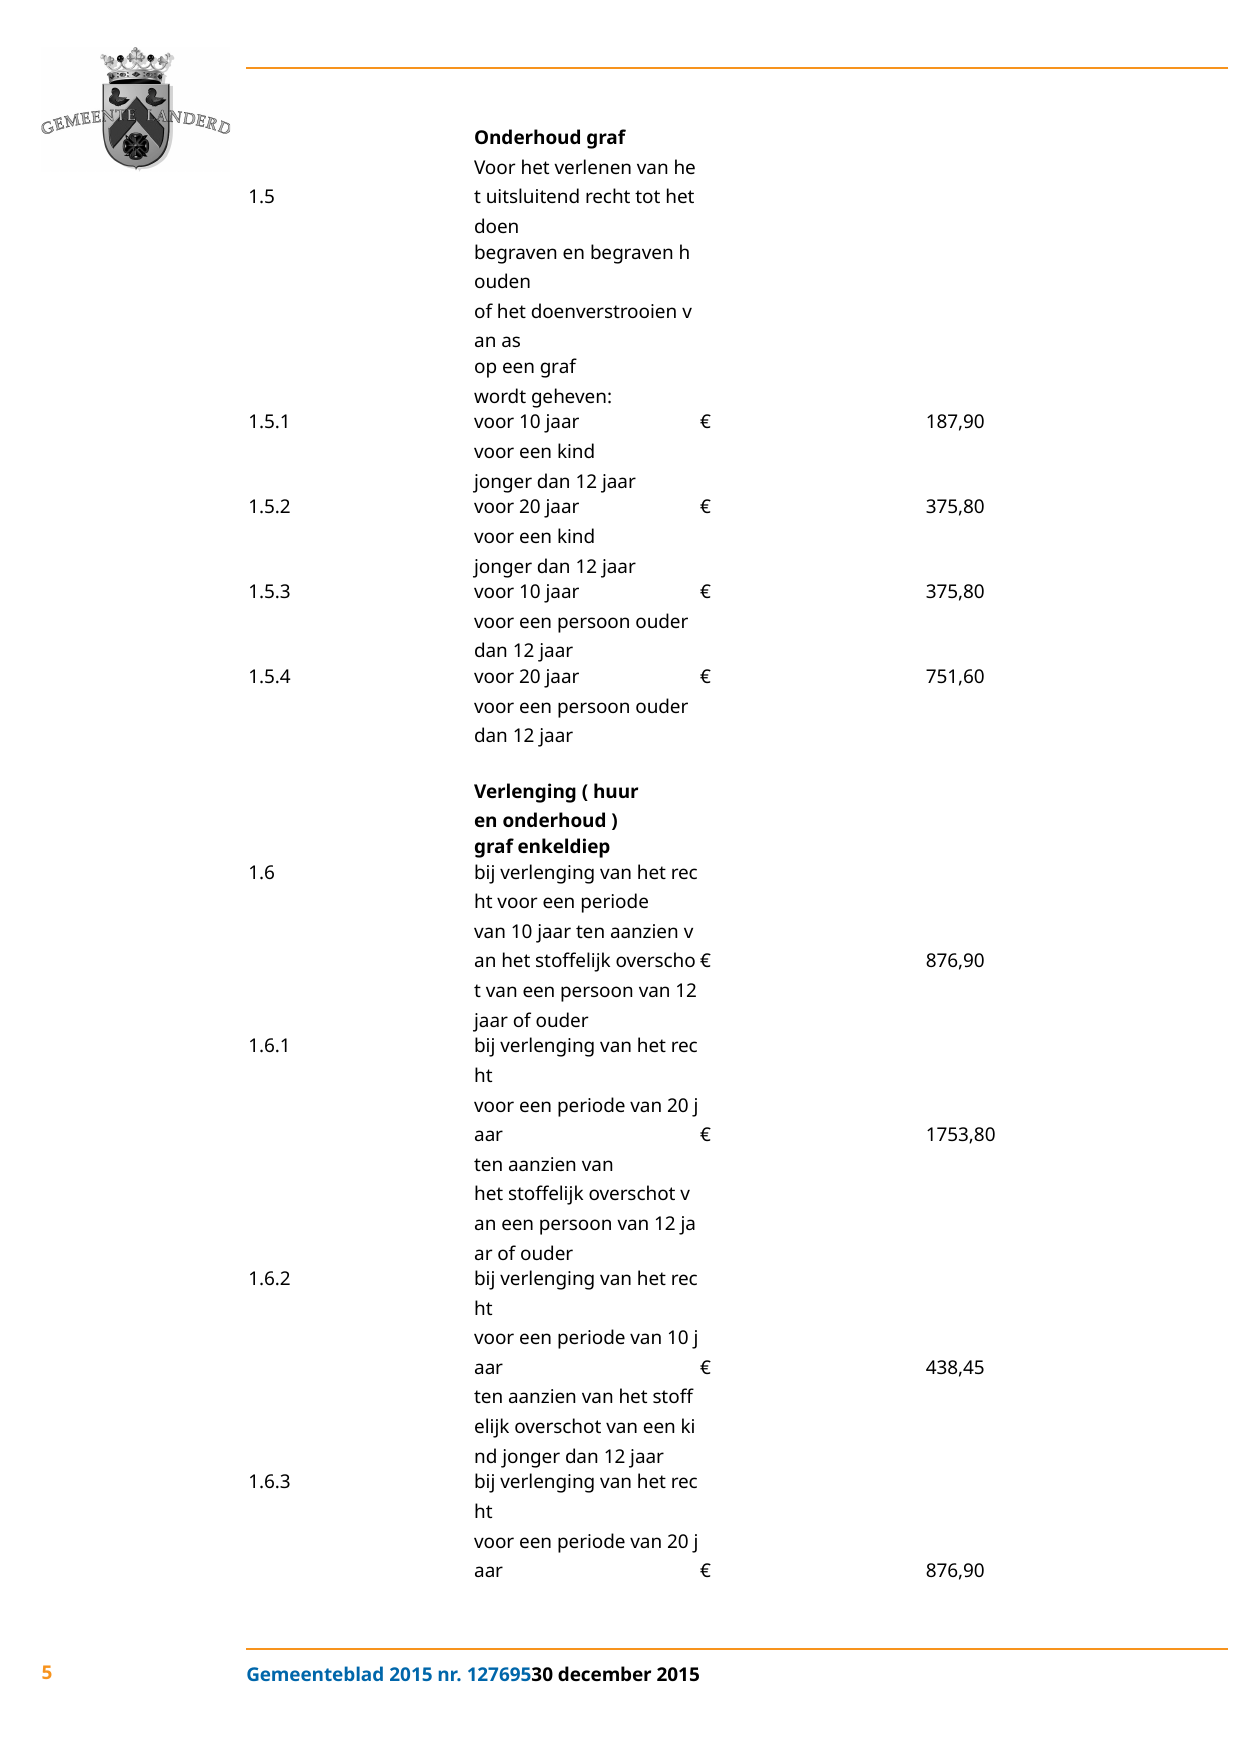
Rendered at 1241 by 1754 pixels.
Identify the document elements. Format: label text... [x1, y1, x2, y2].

table_cell 1.6.1 [248, 1033, 474, 1265]
table_cell [926, 833, 1152, 859]
table_cell 751,60 [926, 664, 1152, 748]
table_cell 1.5.2 [248, 494, 474, 578]
table_cell 438,45 [926, 1265, 1152, 1469]
table_cell 876,90 [926, 859, 1152, 1033]
table_cell [248, 748, 474, 833]
table_header 1.5 [248, 125, 474, 239]
table_cell € [700, 1469, 926, 1583]
table_cell € [700, 409, 926, 494]
table_cell voor 10 jaar voor een persoon ouder dan 12 jaar [474, 579, 700, 663]
table_cell bij verlenging van het recht voor een periode van 10 jaar ten aanzien van het stoffelijk overschot van een persoon van 12 jaar of ouder [474, 859, 700, 1033]
table_cell Verlenging ( huur en onderhoud ) [474, 748, 700, 833]
table_cell op een graf wordt geheven: [474, 354, 700, 409]
table_cell voor 20 jaar voor een kind jonger dan 12 jaar [474, 494, 700, 578]
table_cell 375,80 [926, 579, 1152, 663]
table_cell [700, 748, 926, 833]
table_cell voor 20 jaar voor een persoon ouder dan 12 jaar [474, 664, 700, 748]
table_cell 1.5.3 [248, 579, 474, 663]
table_cell bij verlenging van het recht voor een periode van 20 jaar [474, 1469, 700, 1583]
table_cell 187,90 [926, 409, 1152, 494]
table_header Onderhoud graf Voor het verlenen van het uitsluitend recht tot het doen [474, 125, 700, 239]
table_cell € [700, 1265, 926, 1469]
table_cell [926, 748, 1152, 833]
table_cell 1.5.4 [248, 664, 474, 748]
table_cell 1.6 [248, 859, 474, 1033]
table_cell € [700, 579, 926, 663]
table_cell bij verlenging van het recht voor een periode van 20 jaar ten aanzien van het stoffelijk overschot van een persoon van 12 jaar of ouder [474, 1033, 700, 1265]
table_cell 1.6.3 [248, 1469, 474, 1583]
table_cell € [700, 1033, 926, 1265]
table_cell 876,90 [926, 1469, 1152, 1583]
table_cell 1753,80 [926, 1033, 1152, 1265]
table_cell € [700, 859, 926, 1033]
table_cell € [700, 664, 926, 748]
table_cell voor 10 jaar voor een kind jonger dan 12 jaar [474, 409, 700, 494]
table_cell begraven en begraven houden of het doenverstrooien van as [474, 239, 700, 353]
picture [41, 47, 231, 172]
table_cell € [700, 494, 926, 578]
table_header [700, 125, 926, 239]
table_cell graf enkeldiep [474, 833, 700, 859]
table_cell [248, 833, 474, 859]
table_cell 1.5.1 [248, 409, 474, 494]
table_cell bij verlenging van het recht voor een periode van 10 jaar ten aanzien van het stoffelijk overschot van een kind jonger dan 12 jaar [474, 1265, 700, 1469]
table_cell [248, 354, 474, 409]
table_cell 375,80 [926, 494, 1152, 578]
table_cell [700, 833, 926, 859]
table_cell 1.6.2 [248, 1265, 474, 1469]
table_cell [248, 239, 474, 353]
